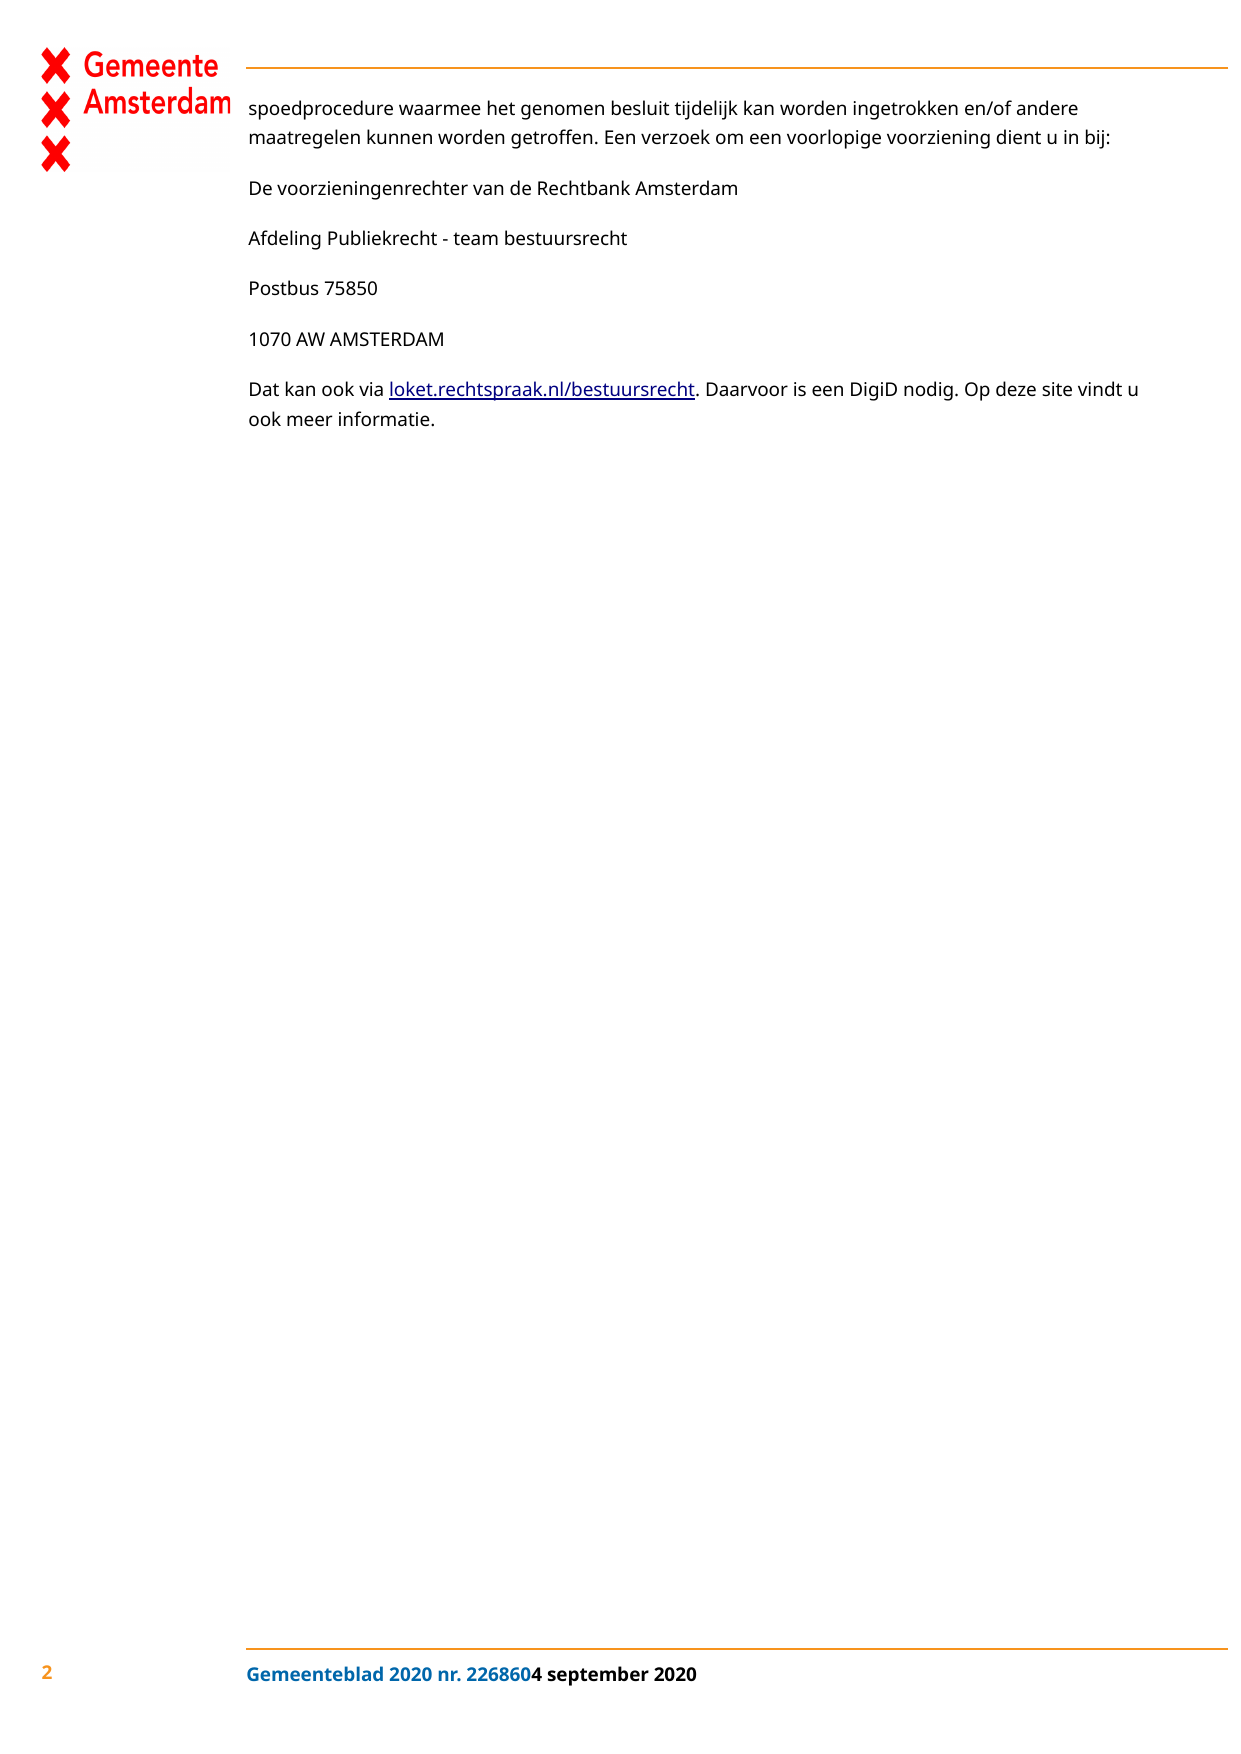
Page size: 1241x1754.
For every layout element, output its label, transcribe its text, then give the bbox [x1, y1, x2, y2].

text spoedprocedure waarmee het genomen besluit tijdelijk kan worden ingetrokken en/of andere maatregelen kunnen worden getroffen. Een verzoek om een voorlopige voorziening dient u in bij: [248, 95, 1152, 150]
text Postbus 75850 [248, 276, 1152, 301]
text 1070 AW AMSTERDAM [248, 326, 1152, 352]
text Dat kan ook via loket.rechtspraak.nl/bestuursrecht. Daarvoor is een DigiD nodig. Op deze site vindt u ook meer informatie. [248, 376, 1152, 432]
text De voorzieningenrechter van de Rechtbank Amsterdam [248, 175, 1152, 201]
picture [41, 47, 231, 172]
text Afdeling Publiekrecht - team bestuursrecht [248, 225, 1152, 251]
